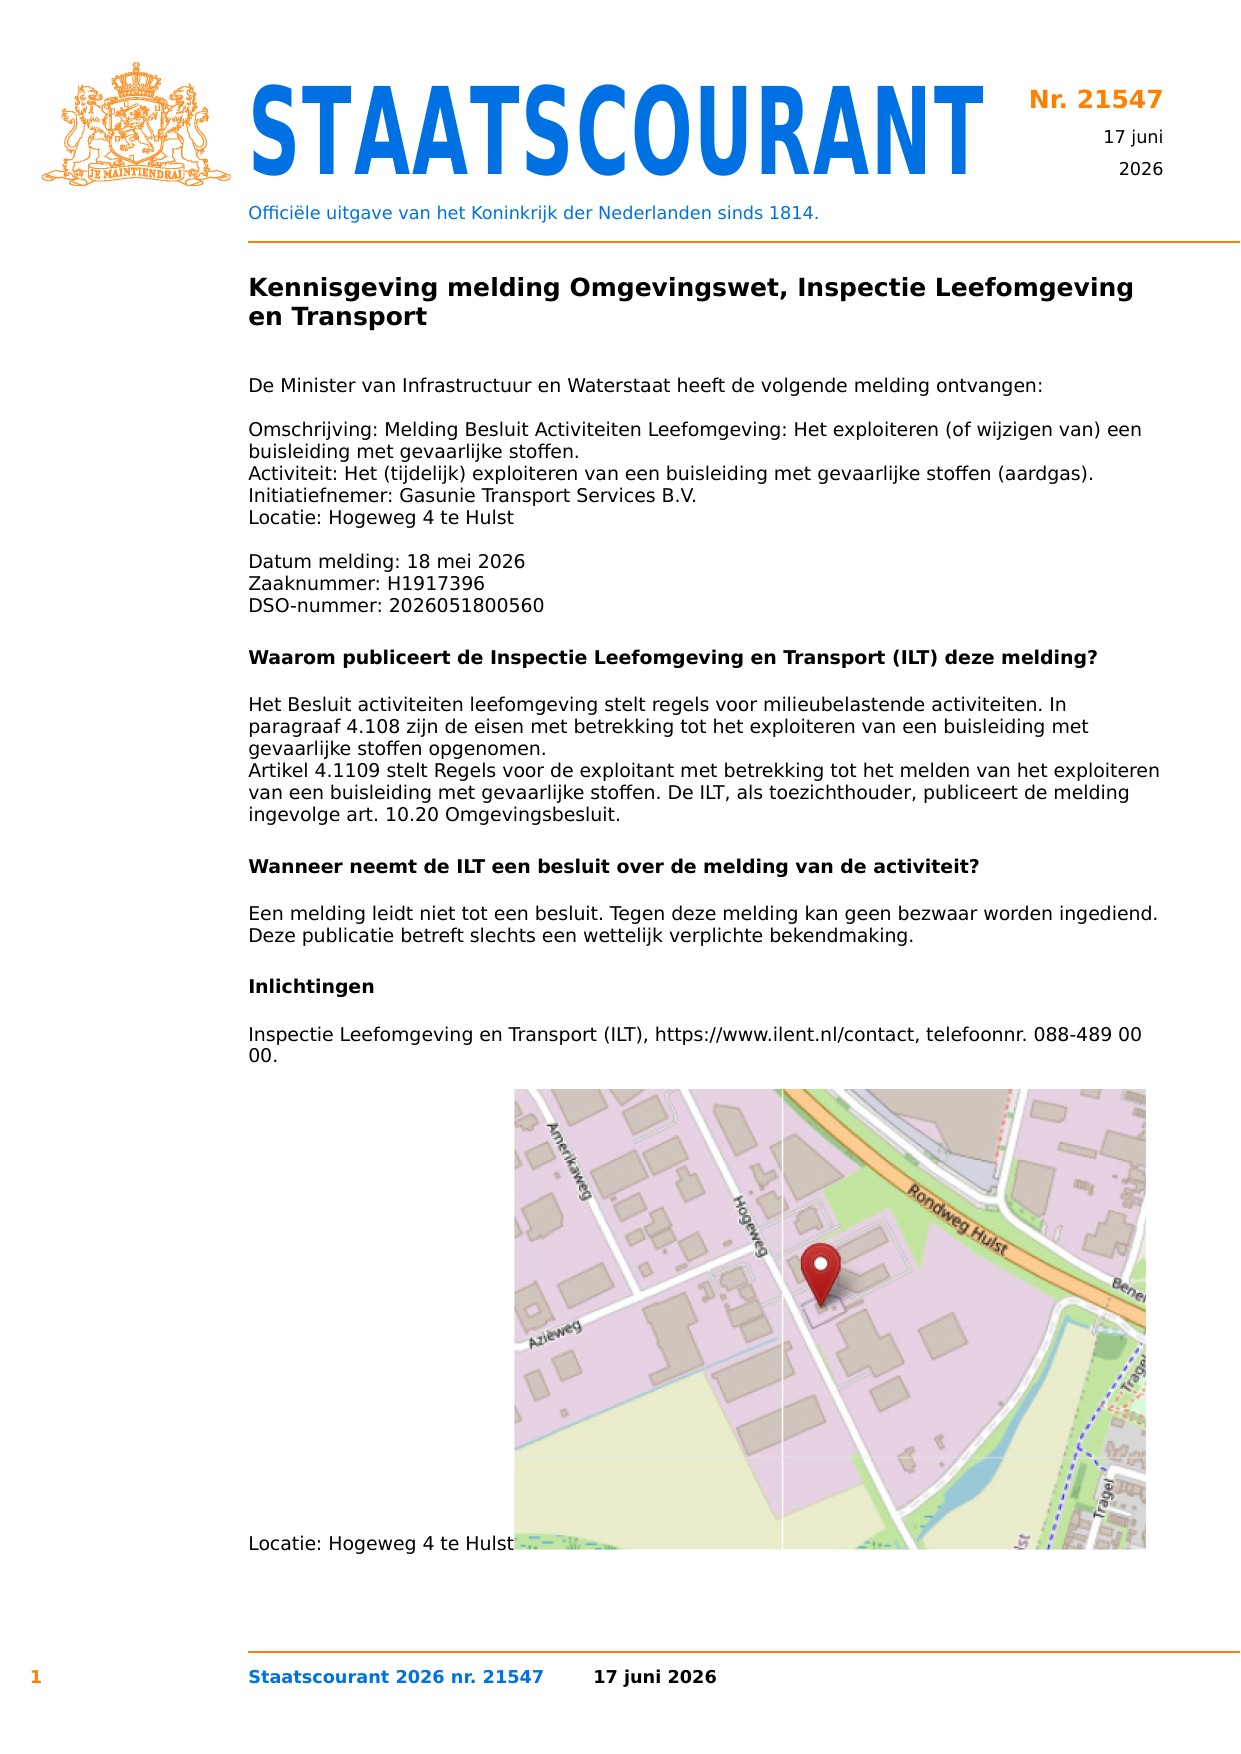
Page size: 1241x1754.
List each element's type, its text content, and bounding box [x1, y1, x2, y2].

text Datum melding: 18 mei 2026 [248, 551, 1163, 573]
text Een melding leidt niet tot een besluit. Tegen deze melding kan geen bezwaar worden ingediend. Deze publicatie betreft slechts een wettelijk verplichte bekendmaking. [248, 902, 1163, 946]
text Inspectie Leefomgeving en Transport (ILT), https://www.ilent.nl/contact, telefoonnr. 088-489 00 00. [248, 1023, 1163, 1067]
table_header [25, 62, 248, 241]
text Het Besluit activiteiten leefomgeving stelt regels voor milieubelastende activiteiten. In paragraaf 4.108 zijn de eisen met betrekking tot het exploiteren van een buisleiding met gevaarlijke stoffen opgenomen. [248, 694, 1163, 759]
text Initiatiefnemer: Gasunie Transport Services B.V. [248, 485, 1163, 507]
text De Minister van Infrastructuur en Waterstaat heeft de volgende melding ontvangen: [248, 375, 1163, 397]
text Artikel 4.1109 stelt Regels voor de exploitant met betrekking tot het melden van het exploiteren van een buisleiding met gevaarlijke stoffen. De ILT, als toezichthouder, publiceert de melding ingevolge art. 10.20 Omgevingsbesluit. [248, 759, 1163, 826]
text Activiteit: Het (tijdelijk) exploiteren van een buisleiding met gevaarlijke stoffen (aardgas). [248, 463, 1163, 485]
picture [514, 1089, 1146, 1550]
table_header STAATSCOURANT [248, 62, 998, 203]
table_cell 2026 [998, 153, 1240, 203]
text Locatie: Hogeweg 4 te Hulst [248, 1089, 1163, 1554]
text Omschrijving: Melding Besluit Activiteiten Leefomgeving: Het exploiteren (of wijzigen van) een buisleiding met gevaarlijke stoffen. [248, 419, 1163, 463]
subtitle Wanneer neemt de ILT een besluit over de melding van de activiteit? [248, 856, 1163, 877]
text Zaaknummer: H1917396 [248, 573, 1163, 595]
table_cell Officiële uitgave van het Koninkrijk der Nederlanden sinds 1814. [248, 203, 1240, 241]
subtitle Waarom publiceert de Inspectie Leefomgeving en Transport (ILT) deze melding? [248, 647, 1163, 669]
subtitle Kennisgeving melding Omgevingswet, Inspectie Leefomgeving en Transport [248, 273, 1163, 331]
text DSO-nummer: 2026051800560 [248, 595, 1163, 617]
text Locatie: Hogeweg 4 te Hulst [248, 507, 1163, 529]
table_cell 17 juni [998, 121, 1240, 153]
table_header Nr. 21547 [998, 62, 1240, 121]
picture [41, 62, 231, 186]
subtitle Inlichtingen [248, 976, 1163, 998]
